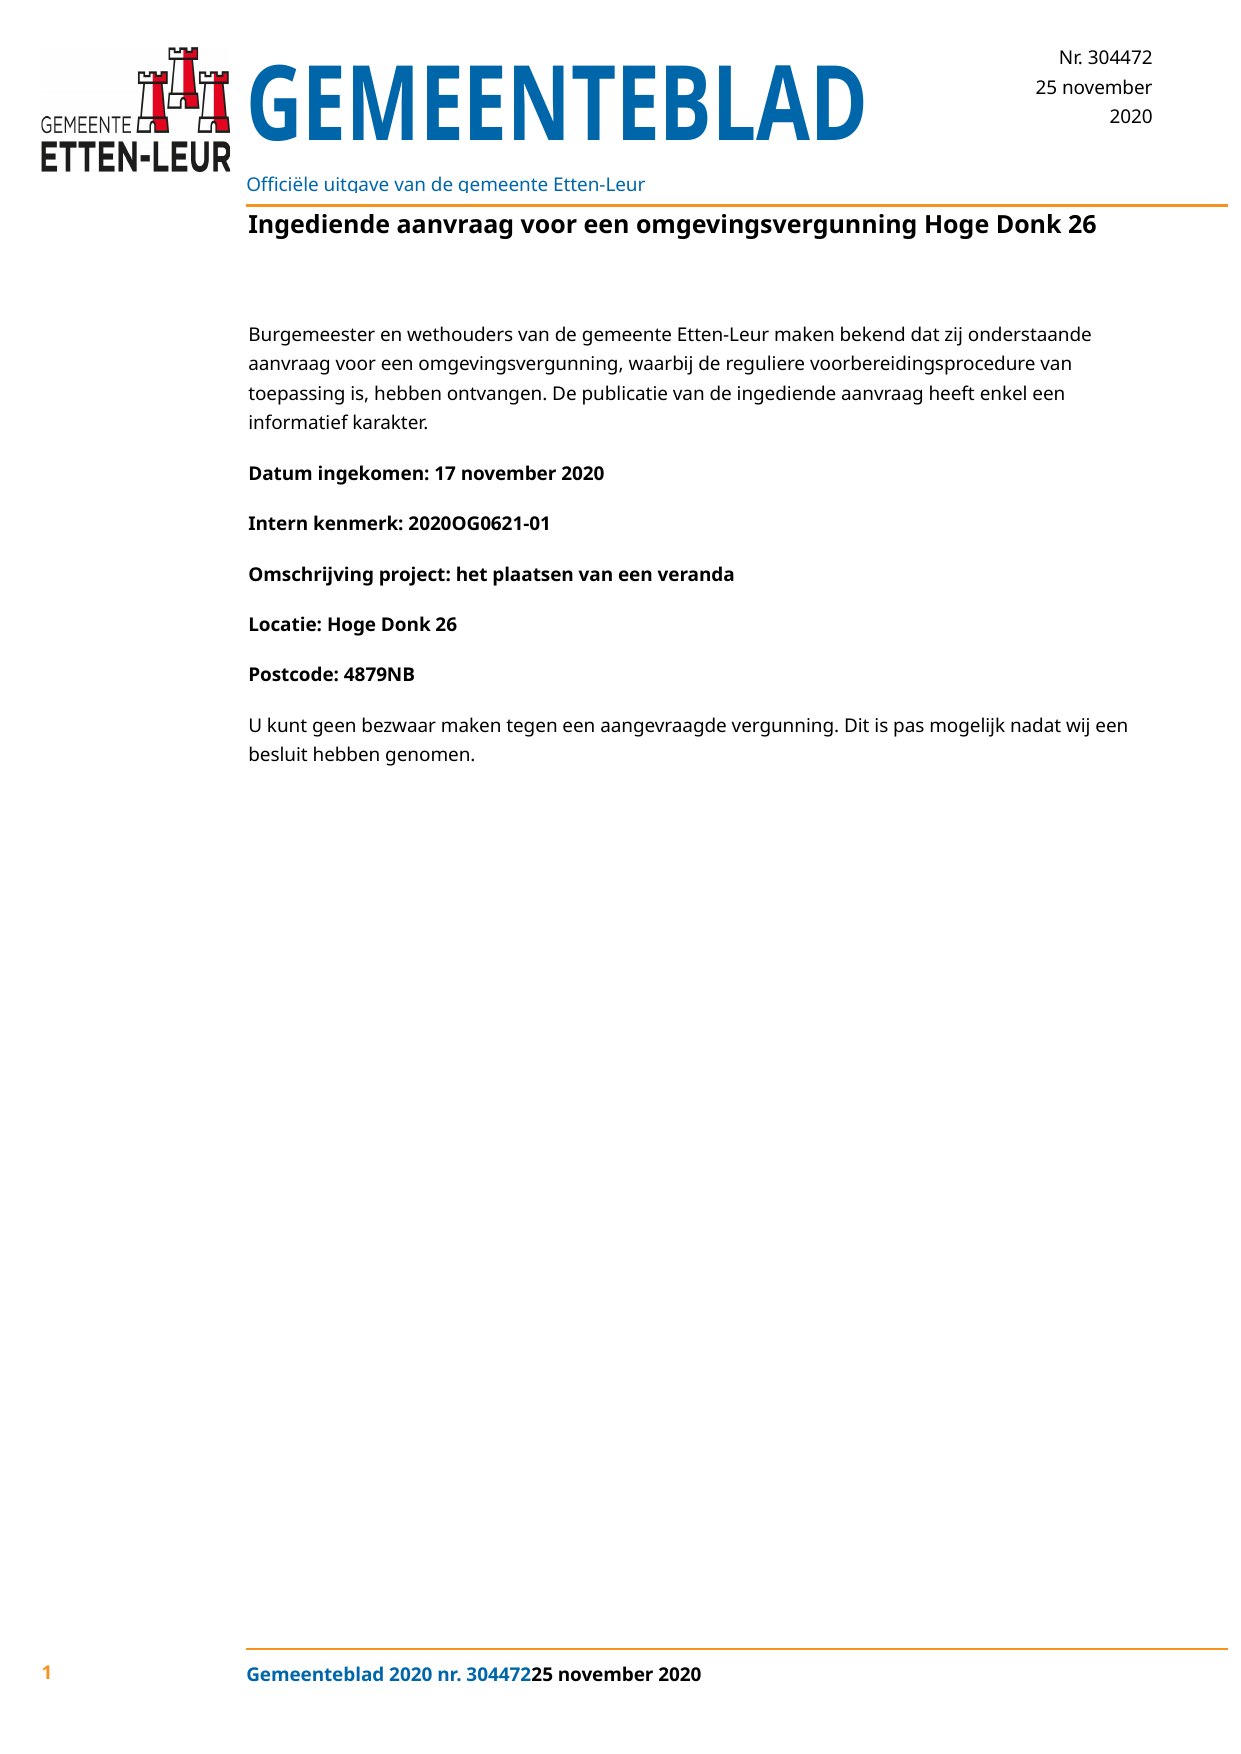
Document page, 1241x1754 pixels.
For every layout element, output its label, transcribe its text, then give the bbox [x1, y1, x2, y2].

text U kunt geen bezwaar maken tegen een aangevraagde vergunning. Dit is pas mogelijk nadat wij een besluit hebben genomen. [248, 712, 1152, 767]
text Intern kenmerk: 2020OG0621-01 [248, 510, 1152, 536]
text Omschrijving project: het plaatsen van een veranda [248, 561, 1152, 586]
text Datum ingekomen: 17 november 2020 [248, 460, 1152, 486]
text Burgemeester en wethouders van de gemeente Etten-Leur maken bekend dat zij onderstaande aanvraag voor een omgevingsvergunning, waarbij de reguliere voorbereidingsprocedure van toepassing is, hebben ontvangen. De publicatie van de ingediende aanvraag heeft enkel een informatief karakter. [248, 321, 1152, 435]
text Ingediende aanvraag voor een omgevingsvergunning Hoge Donk 26 [248, 207, 1152, 241]
text Locatie: Hoge Donk 26 [248, 611, 1152, 637]
picture [41, 47, 231, 172]
text Postcode: 4879NB [248, 662, 1152, 687]
